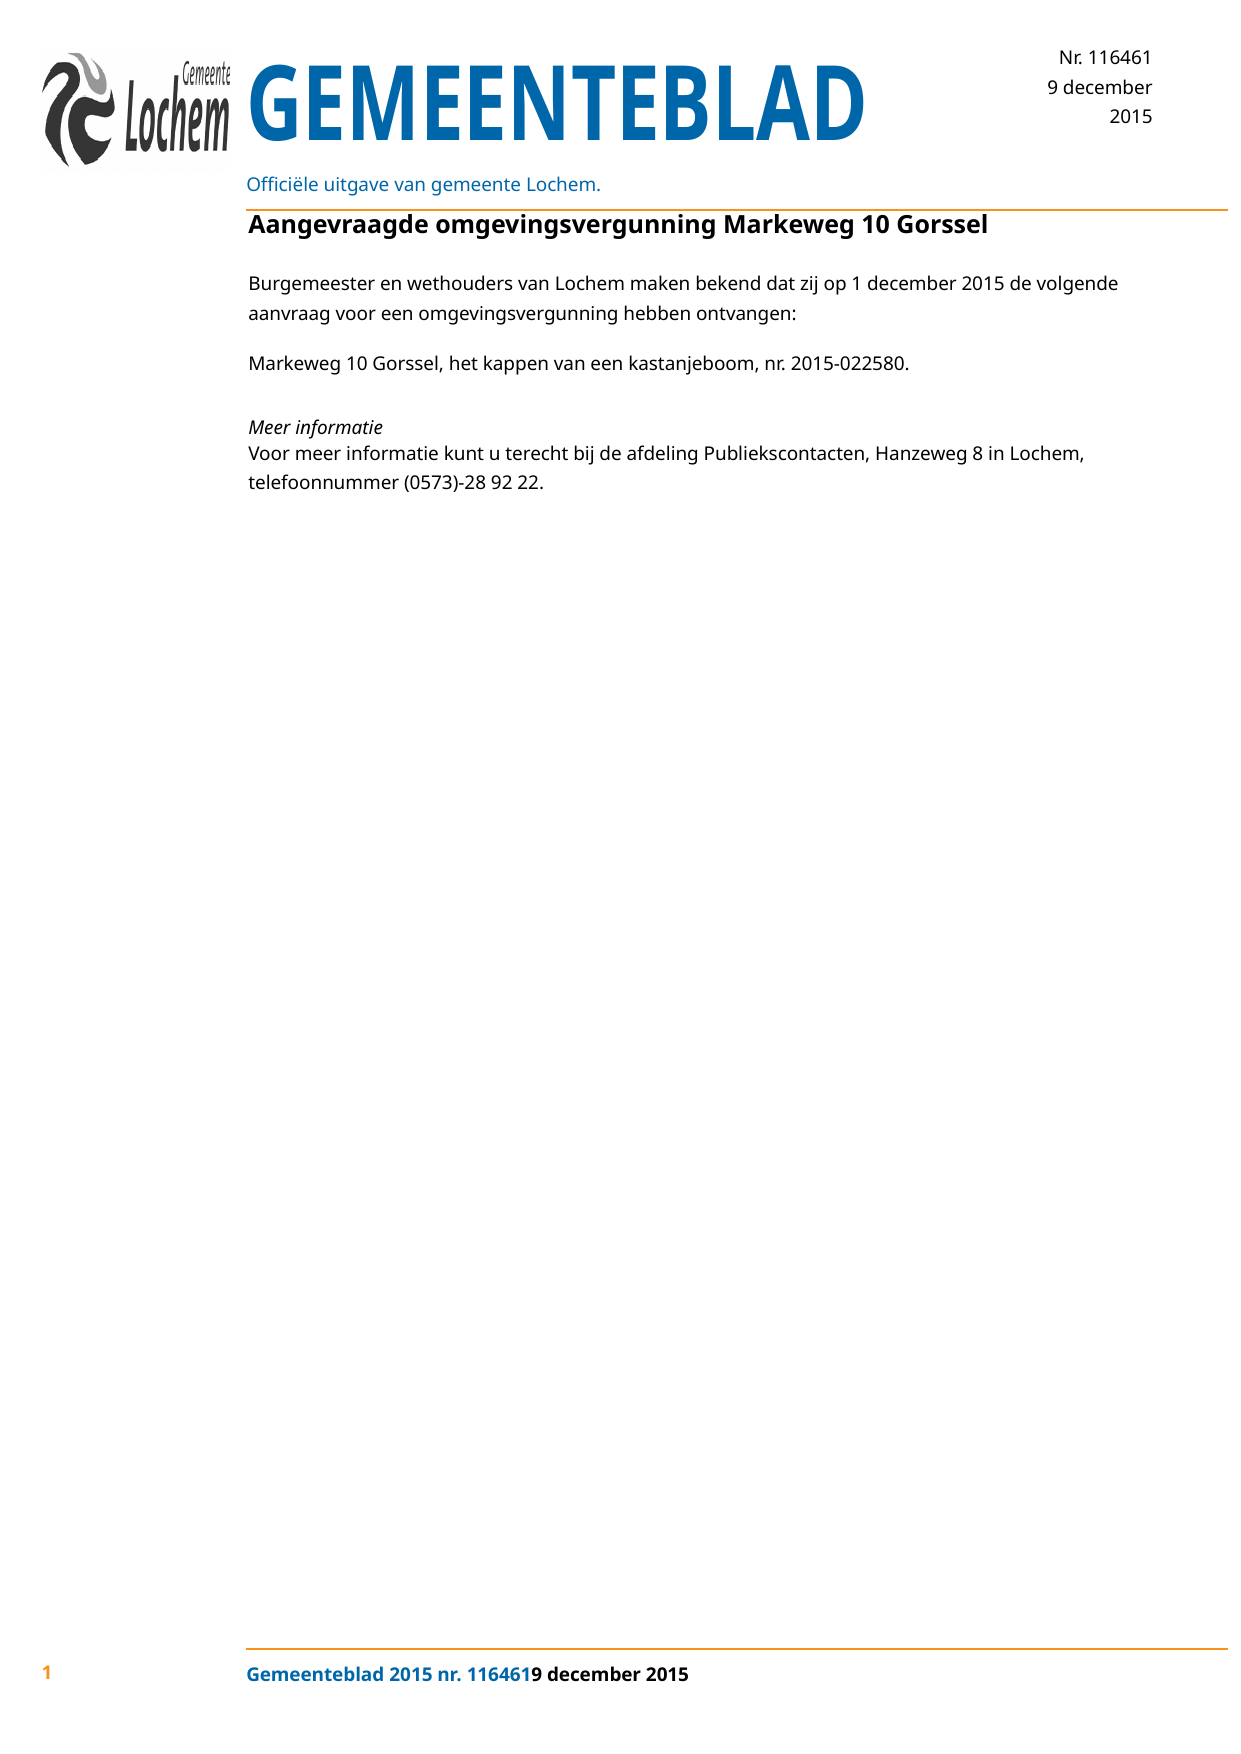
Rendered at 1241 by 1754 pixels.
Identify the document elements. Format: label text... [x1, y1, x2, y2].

text Meer informatie [248, 414, 1152, 440]
text Markeweg 10 Gorssel, het kappen van een kastanjeboom, nr. 2015-022580. [248, 350, 1152, 376]
text Aangevraagde omgevingsvergunning Markeweg 10 Gorssel [248, 211, 1152, 241]
text Voor meer informatie kunt u terecht bij de afdeling Publiekscontacten, Hanzeweg 8 in Lochem, telefoonnummer (0573)-28 92 22. [248, 440, 1152, 495]
text Burgemeester en wethouders van Lochem maken bekend dat zij op 1 december 2015 de volgende aanvraag voor een omgevingsvergunning hebben ontvangen: [248, 270, 1152, 326]
picture [41, 47, 231, 172]
